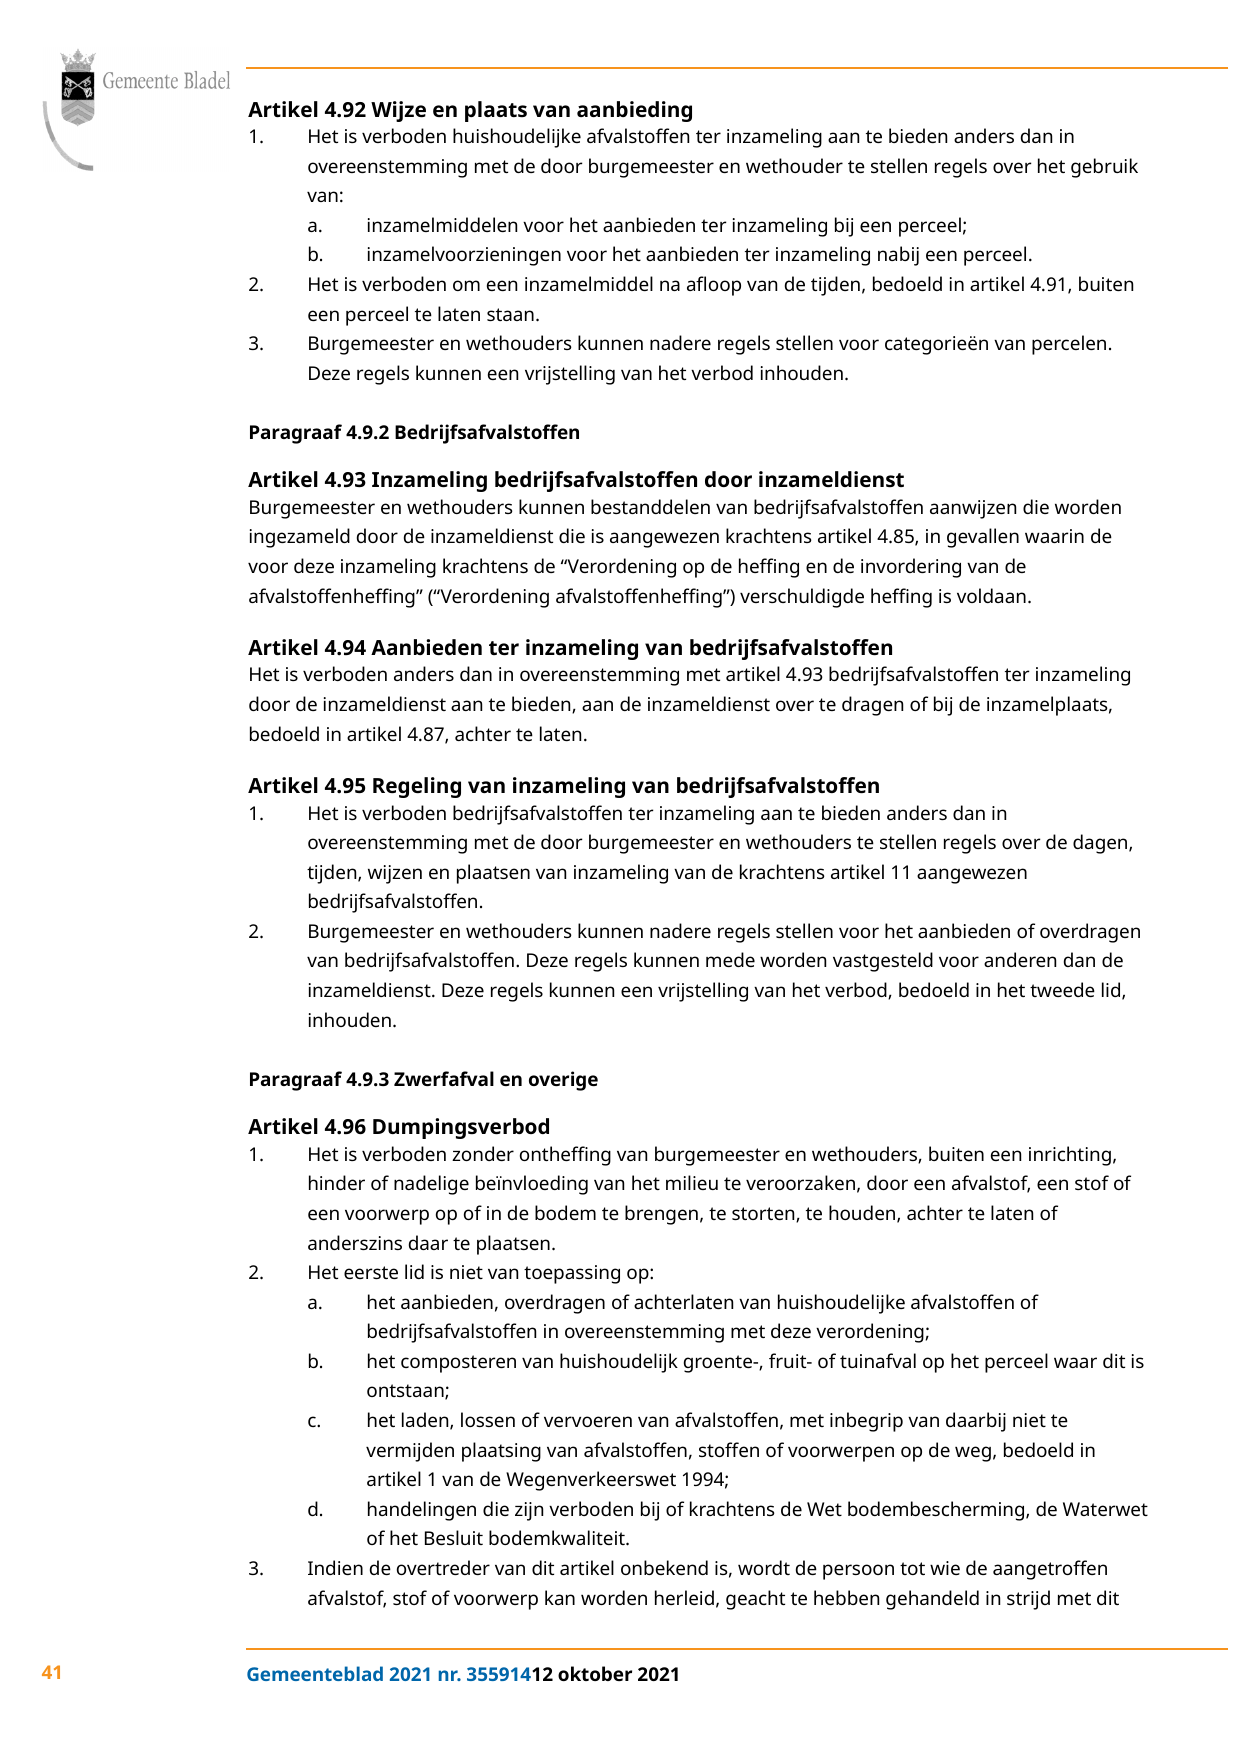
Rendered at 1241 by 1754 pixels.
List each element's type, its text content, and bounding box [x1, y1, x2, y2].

list inzamelmiddelen voor het aanbieden ter inzameling bij een perceel; [307, 212, 1152, 238]
text Het is verboden anders dan in overeenstemming met artikel 4.93 bedrijfsafvalstoffen ter inzameling door de inzameldienst aan te bieden, aan de inzameldienst over te dragen of bij de inzamelplaats, bedoeld in artikel 4.87, achter te laten. [248, 662, 1152, 747]
list het aanbieden, overdragen of achterlaten van huishoudelijke afvalstoffen of bedrijfsafvalstoffen in overeenstemming met deze verordening; [307, 1289, 1152, 1344]
list Het eerste lid is niet van toepassing op: [248, 1259, 1152, 1285]
list Het is verboden huishoudelijke afvalstoffen ter inzameling aan te bieden anders dan in overeenstemming met de door burgemeester en wethouder te stellen regels over het gebruik van: [248, 123, 1152, 208]
list het composteren van huishoudelijk groente-, fruit- of tuinafval op het perceel waar dit is ontstaan; [307, 1348, 1152, 1403]
text Artikel 4.92 Wijze en plaats van aanbieding [248, 95, 1152, 123]
list Het is verboden bedrijfsafvalstoffen ter inzameling aan te bieden anders dan in overeenstemming met de door burgemeester en wethouders te stellen regels over de dagen, tijden, wijzen en plaatsen van inzameling van de krachtens artikel 11 aangewezen bedrijfsafvalstoffen. [248, 800, 1152, 914]
list handelingen die zijn verboden bij of krachtens de Wet bodembescherming, de Waterwet of het Besluit bodemkwaliteit. [307, 1496, 1152, 1551]
text Paragraaf 4.9.2 Bedrijfsafvalstoffen [248, 419, 1152, 445]
text Artikel 4.93 Inzameling bedrijfsafvalstoffen door inzameldienst [248, 466, 1152, 494]
text Artikel 4.94 Aanbieden ter inzameling van bedrijfsafvalstoffen [248, 633, 1152, 662]
list Het is verboden zonder ontheffing van burgemeester en wethouders, buiten een inrichting, hinder of nadelige beïnvloeding van het milieu te veroorzaken, door een afvalstof, een stof of een voorwerp op of in de bodem te brengen, te storten, te houden, achter te laten of anderszins daar te plaatsen. [248, 1141, 1152, 1255]
picture [41, 47, 231, 172]
text Paragraaf 4.9.3 Zwerfafval en overige [248, 1066, 1152, 1092]
list Indien de overtreder van dit artikel onbekend is, wordt de persoon tot wie de aangetroffen afvalstof, stof of voorwerp kan worden herleid, geacht te hebben gehandeld in strijd met dit [248, 1555, 1152, 1610]
list het laden, lossen of vervoeren van afvalstoffen, met inbegrip van daarbij niet te vermijden plaatsing van afvalstoffen, stoffen of voorwerpen op de weg, bedoeld in artikel 1 van de Wegenverkeerswet 1994; [307, 1407, 1152, 1492]
text Artikel 4.96 Dumpingsverbod [248, 1112, 1152, 1141]
text Burgemeester en wethouders kunnen bestanddelen van bedrijfsafvalstoffen aanwijzen die worden ingezameld door de inzameldienst die is aangewezen krachtens artikel 4.85, in gevallen waarin de voor deze inzameling krachtens de “Verordening op de heffing en de invordering van de afvalstoffenheffing” (“Verordening afvalstoffenheffing”) verschuldigde heffing is voldaan. [248, 494, 1152, 608]
text Artikel 4.95 Regeling van inzameling van bedrijfsafvalstoffen [248, 771, 1152, 800]
list Het is verboden om een inzamelmiddel na afloop van de tijden, bedoeld in artikel 4.91, buiten een perceel te laten staan. [248, 271, 1152, 326]
list Burgemeester en wethouders kunnen nadere regels stellen voor categorieën van percelen. Deze regels kunnen een vrijstelling van het verbod inhouden. [248, 330, 1152, 386]
list Burgemeester en wethouders kunnen nadere regels stellen voor het aanbieden of overdragen van bedrijfsafvalstoffen. Deze regels kunnen mede worden vastgesteld voor anderen dan de inzameldienst. Deze regels kunnen een vrijstelling van het verbod, bedoeld in het tweede lid, inhouden. [248, 918, 1152, 1032]
list inzamelvoorzieningen voor het aanbieden ter inzameling nabij een perceel. [307, 242, 1152, 267]
